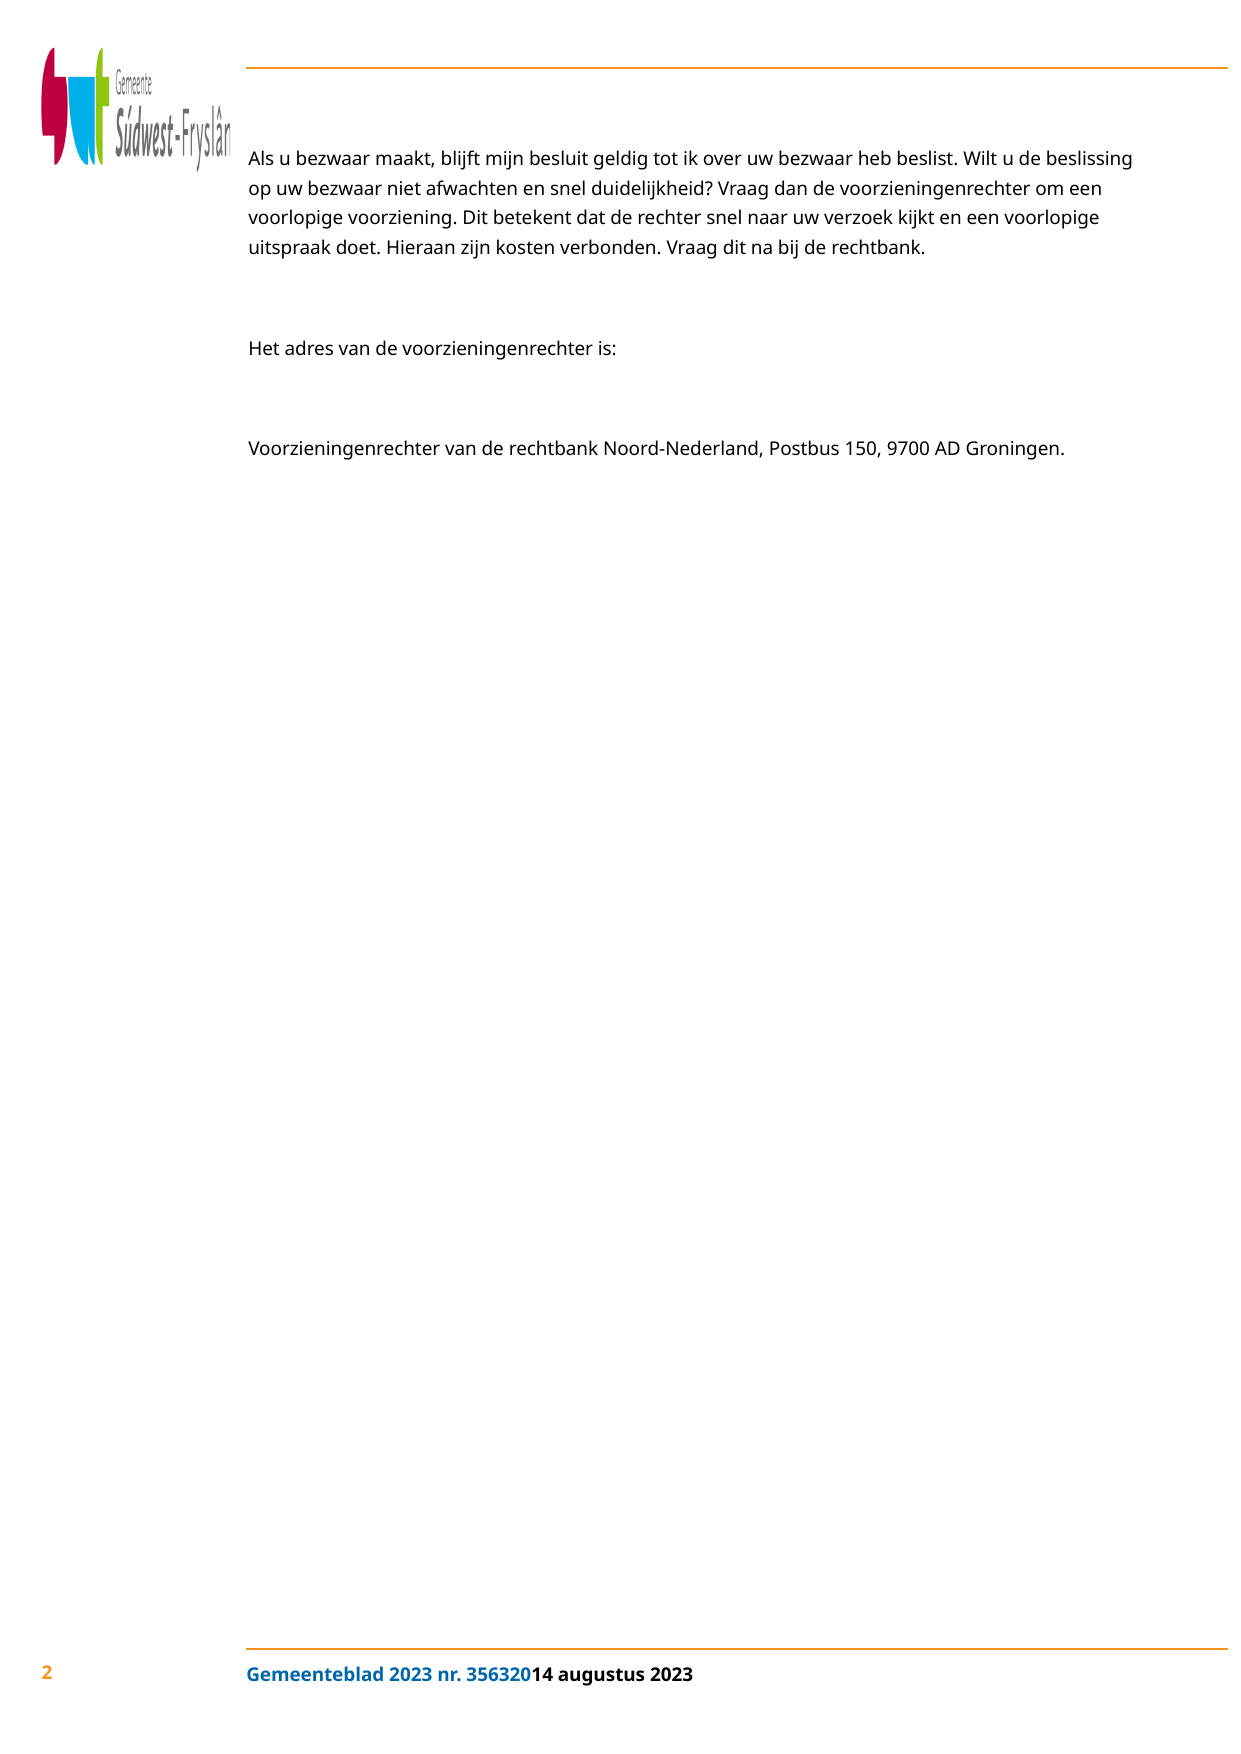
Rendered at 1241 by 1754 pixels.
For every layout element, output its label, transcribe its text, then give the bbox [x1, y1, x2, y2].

text Het adres van de voorzieningenrechter is: [248, 335, 1152, 361]
picture [41, 47, 231, 172]
text Als u bezwaar maakt, blijft mijn besluit geldig tot ik over uw bezwaar heb beslist. Wilt u de beslissing op uw bezwaar niet afwachten en snel duidelijkheid? Vraag dan de voorzieningenrechter om een voorlopige voorziening. Dit betekent dat de rechter snel naar uw verzoek kijkt en een voorlopige uitspraak doet. Hieraan zijn kosten verbonden. Vraag dit na bij de rechtbank. [248, 145, 1152, 260]
text Voorzieningenrechter van de rechtbank Noord-Nederland, Postbus 150, 9700 AD Groningen. [248, 436, 1152, 461]
